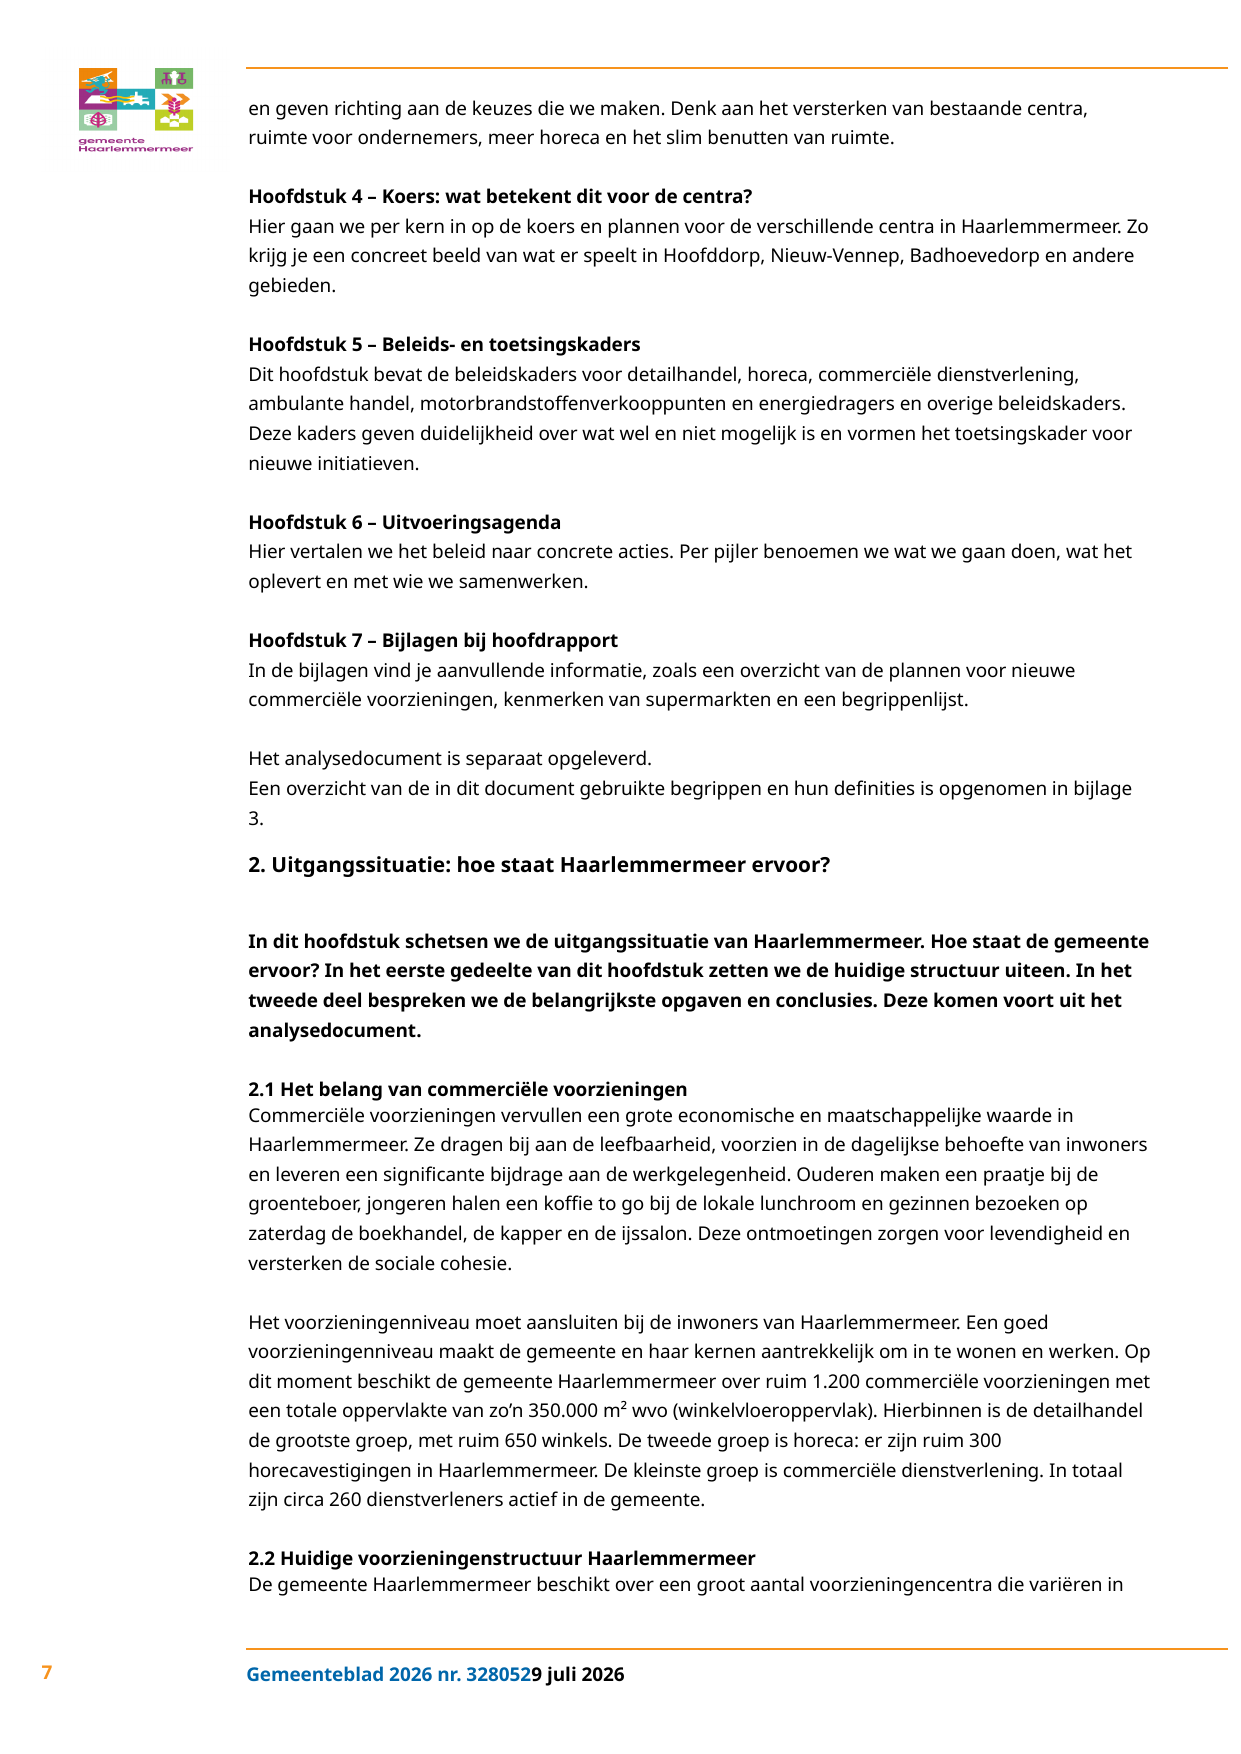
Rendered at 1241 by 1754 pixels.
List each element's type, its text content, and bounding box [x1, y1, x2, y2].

text en geven richting aan de keuzes die we maken. Denk aan het versterken van bestaande centra, ruimte voor ondernemers, meer horeca en het slim benutten van ruimte. [248, 95, 1152, 150]
text Een overzicht van de in dit document gebruikte begrippen en hun definities is opgenomen in bijlage 3. [248, 775, 1152, 831]
text Hoofdstuk 6 – Uitvoeringsagenda [248, 509, 1152, 535]
text Hoofdstuk 5 – Beleids- en toetsingskaders [248, 331, 1152, 357]
text Dit hoofdstuk bevat de beleidskaders voor detailhandel, horeca, commerciële dienstverlening, ambulante handel, motorbrandstoffenverkooppunten en energiedragers en overige beleidskaders. Deze kaders geven duidelijkheid over wat wel en niet mogelijk is en vormen het toetsingskader voor nieuwe initiatieven. [248, 361, 1152, 476]
picture [41, 47, 231, 172]
text Hier vertalen we het beleid naar concrete acties. Per pijler benoemen we wat we gaan doen, wat het oplevert en met wie we samenwerken. [248, 538, 1152, 594]
text Hoofdstuk 7 – Bijlagen bij hoofdrapport [248, 627, 1152, 653]
text 2.1 Het belang van commerciële voorzieningen [248, 1076, 1152, 1102]
text De gemeente Haarlemmermeer beschikt over een groot aantal voorzieningencentra die variëren in [248, 1571, 1152, 1597]
text Het voorzieningenniveau moet aansluiten bij de inwoners van Haarlemmermeer. Een goed voorzieningenniveau maakt de gemeente en haar kernen aantrekkelijk om in te wonen en werken. Op dit moment beschikt de gemeente Haarlemmermeer over ruim 1.200 commerciële voorzieningen met een totale oppervlakte van zo’n 350.000 m² wvo (winkelvloeroppervlak). Hierbinnen is de detailhandel de grootste groep, met ruim 650 winkels. De tweede groep is horeca: er zijn ruim 300 horecavestigingen in Haarlemmermeer. De kleinste groep is commerciële dienstverlening. In totaal zijn circa 260 dienstverleners actief in de gemeente. [248, 1309, 1152, 1512]
text Commerciële voorzieningen vervullen een grote economische en maatschappelijke waarde in Haarlemmermeer. Ze dragen bij aan de leefbaarheid, voorzien in de dagelijkse behoefte van inwoners en leveren een significante bijdrage aan de werkgelegenheid. Ouderen maken een praatje bij de groenteboer, jongeren halen een koffie to go bij de lokale lunchroom en gezinnen bezoeken op zaterdag de boekhandel, de kapper en de ijssalon. Deze ontmoetingen zorgen voor levendigheid en versterken de sociale cohesie. [248, 1102, 1152, 1275]
text Hoofdstuk 4 – Koers: wat betekent dit voor de centra? [248, 183, 1152, 209]
text Het analysedocument is separaat opgeleverd. [248, 746, 1152, 771]
text In dit hoofdstuk schetsen we de uitgangssituatie van Haarlemmermeer. Hoe staat de gemeente ervoor? In het eerste gedeelte van dit hoofdstuk zetten we de huidige structuur uiteen. In het tweede deel bespreken we de belangrijkste opgaven en conclusies. Deze komen voort uit het analysedocument. [248, 928, 1152, 1043]
text 2. Uitgangssituatie: hoe staat Haarlemmermeer ervoor? [248, 850, 1152, 879]
text 2.2 Huidige voorzieningenstructuur Haarlemmermeer [248, 1546, 1152, 1571]
text In de bijlagen vind je aanvullende informatie, zoals een overzicht van de plannen voor nieuwe commerciële voorzieningen, kenmerken van supermarkten en een begrippenlijst. [248, 657, 1152, 712]
text Hier gaan we per kern in op de koers en plannen voor de verschillende centra in Haarlemmermeer. Zo krijg je een concreet beeld van wat er speelt in Hoofddorp, Nieuw-Vennep, Badhoevedorp en andere gebieden. [248, 213, 1152, 298]
